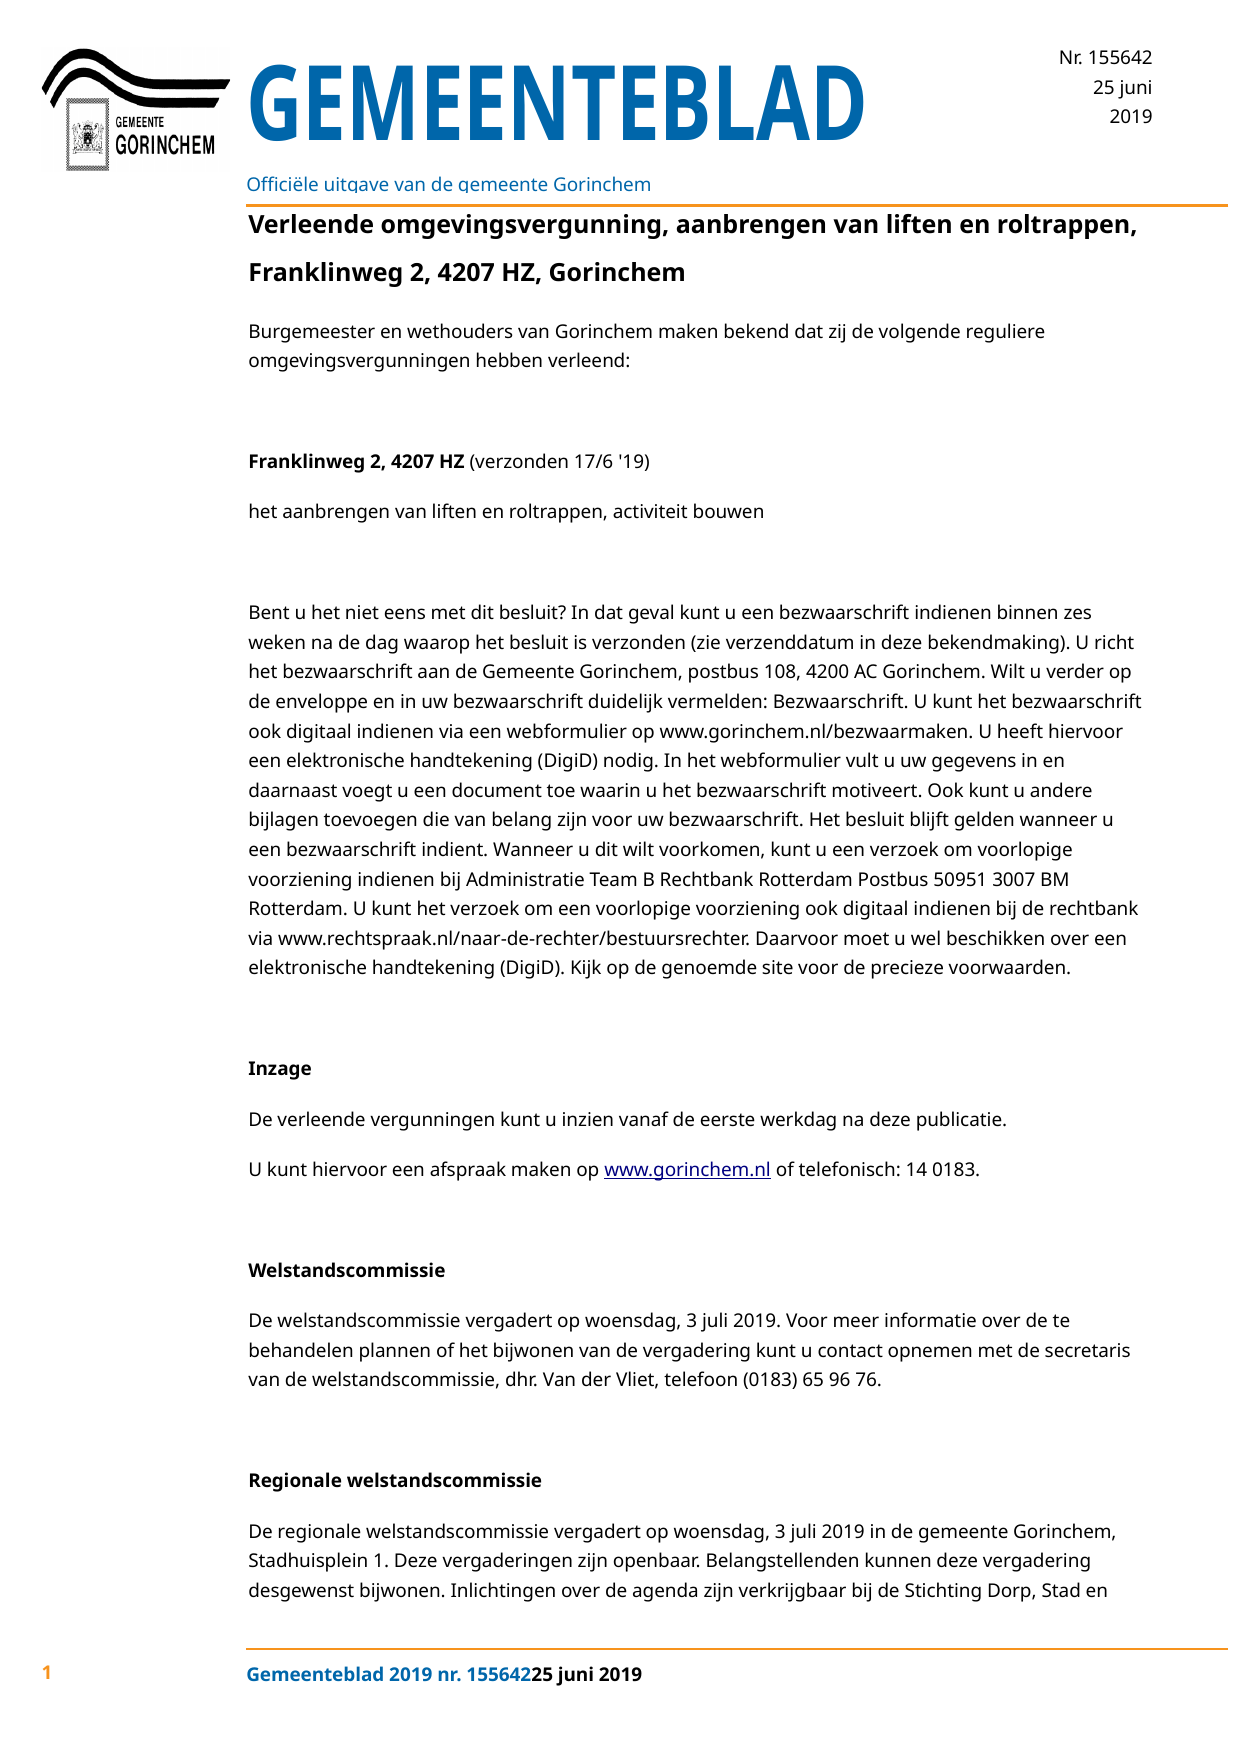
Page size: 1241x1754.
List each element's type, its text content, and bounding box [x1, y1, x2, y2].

text U kunt hiervoor een afspraak maken op www.gorinchem.nl of telefonisch: 14 0183. [248, 1156, 1152, 1182]
text het aanbrengen van liften en roltrappen, activiteit bouwen [248, 499, 1152, 524]
text De regionale welstandscommissie vergadert op woensdag, 3 juli 2019 in de gemeente Gorinchem, Stadhuisplein 1. Deze vergaderingen zijn openbaar. Belangstellenden kunnen deze vergadering desgewenst bijwonen. Inlichtingen over de agenda zijn verkrijgbaar bij de Stichting Dorp, Stad en [248, 1518, 1152, 1603]
text De verleende vergunningen kunt u inzien vanaf de eerste werkdag na deze publicatie. [248, 1106, 1152, 1132]
text Welstandscommissie [248, 1257, 1152, 1283]
text Bent u het niet eens met dit besluit? In dat geval kunt u een bezwaarschrift indienen binnen zes weken na de dag waarop het besluit is verzonden (zie verzenddatum in deze bekendmaking). U richt het bezwaarschrift aan de Gemeente Gorinchem, postbus 108, 4200 AC Gorinchem. Wilt u verder op de enveloppe en in uw bezwaarschrift duidelijk vermelden: Bezwaarschrift. U kunt het bezwaarschrift ook digitaal indienen via een webformulier op www.gorinchem.nl/bezwaarmaken. U heeft hiervoor een elektronische handtekening (DigiD) nodig. In het webformulier vult u uw gegevens in en daarnaast voegt u een document toe waarin u het bezwaarschrift motiveert. Ook kunt u andere bijlagen toevoegen die van belang zijn voor uw bezwaarschrift. Het besluit blijft gelden wanneer u een bezwaarschrift indient. Wanneer u dit wilt voorkomen, kunt u een verzoek om voorlopige voorziening indienen bij Administratie Team B Rechtbank Rotterdam Postbus 50951 3007 BM Rotterdam. U kunt het verzoek om een voorlopige voorziening ook digitaal indienen bij de rechtbank via www.rechtspraak.nl/naar-de-rechter/bestuursrechter. Daarvoor moet u wel beschikken over een elektronische handtekening (DigiD). Kijk op de genoemde site voor de precieze voorwaarden. [248, 599, 1152, 980]
text Regionale welstandscommissie [248, 1467, 1152, 1493]
text De welstandscommissie vergadert op woensdag, 3 juli 2019. Voor meer informatie over de te behandelen plannen of het bijwonen van de vergadering kunt u contact opnemen met de secretaris van de welstandscommissie, dhr. Van der Vliet, telefoon (0183) 65 96 76. [248, 1307, 1152, 1392]
text Franklinweg 2, 4207 HZ (verzonden 17/6 '19) [248, 448, 1152, 474]
picture [41, 47, 231, 172]
text Inzage [248, 1055, 1152, 1081]
text Verleende omgevingsvergunning, aanbrengen van liften en roltrappen, Franklinweg 2, 4207 HZ, Gorinchem [248, 207, 1152, 288]
text Burgemeester en wethouders van Gorinchem maken bekend dat zij de volgende reguliere omgevingsvergunningen hebben verleend: [248, 318, 1152, 373]
